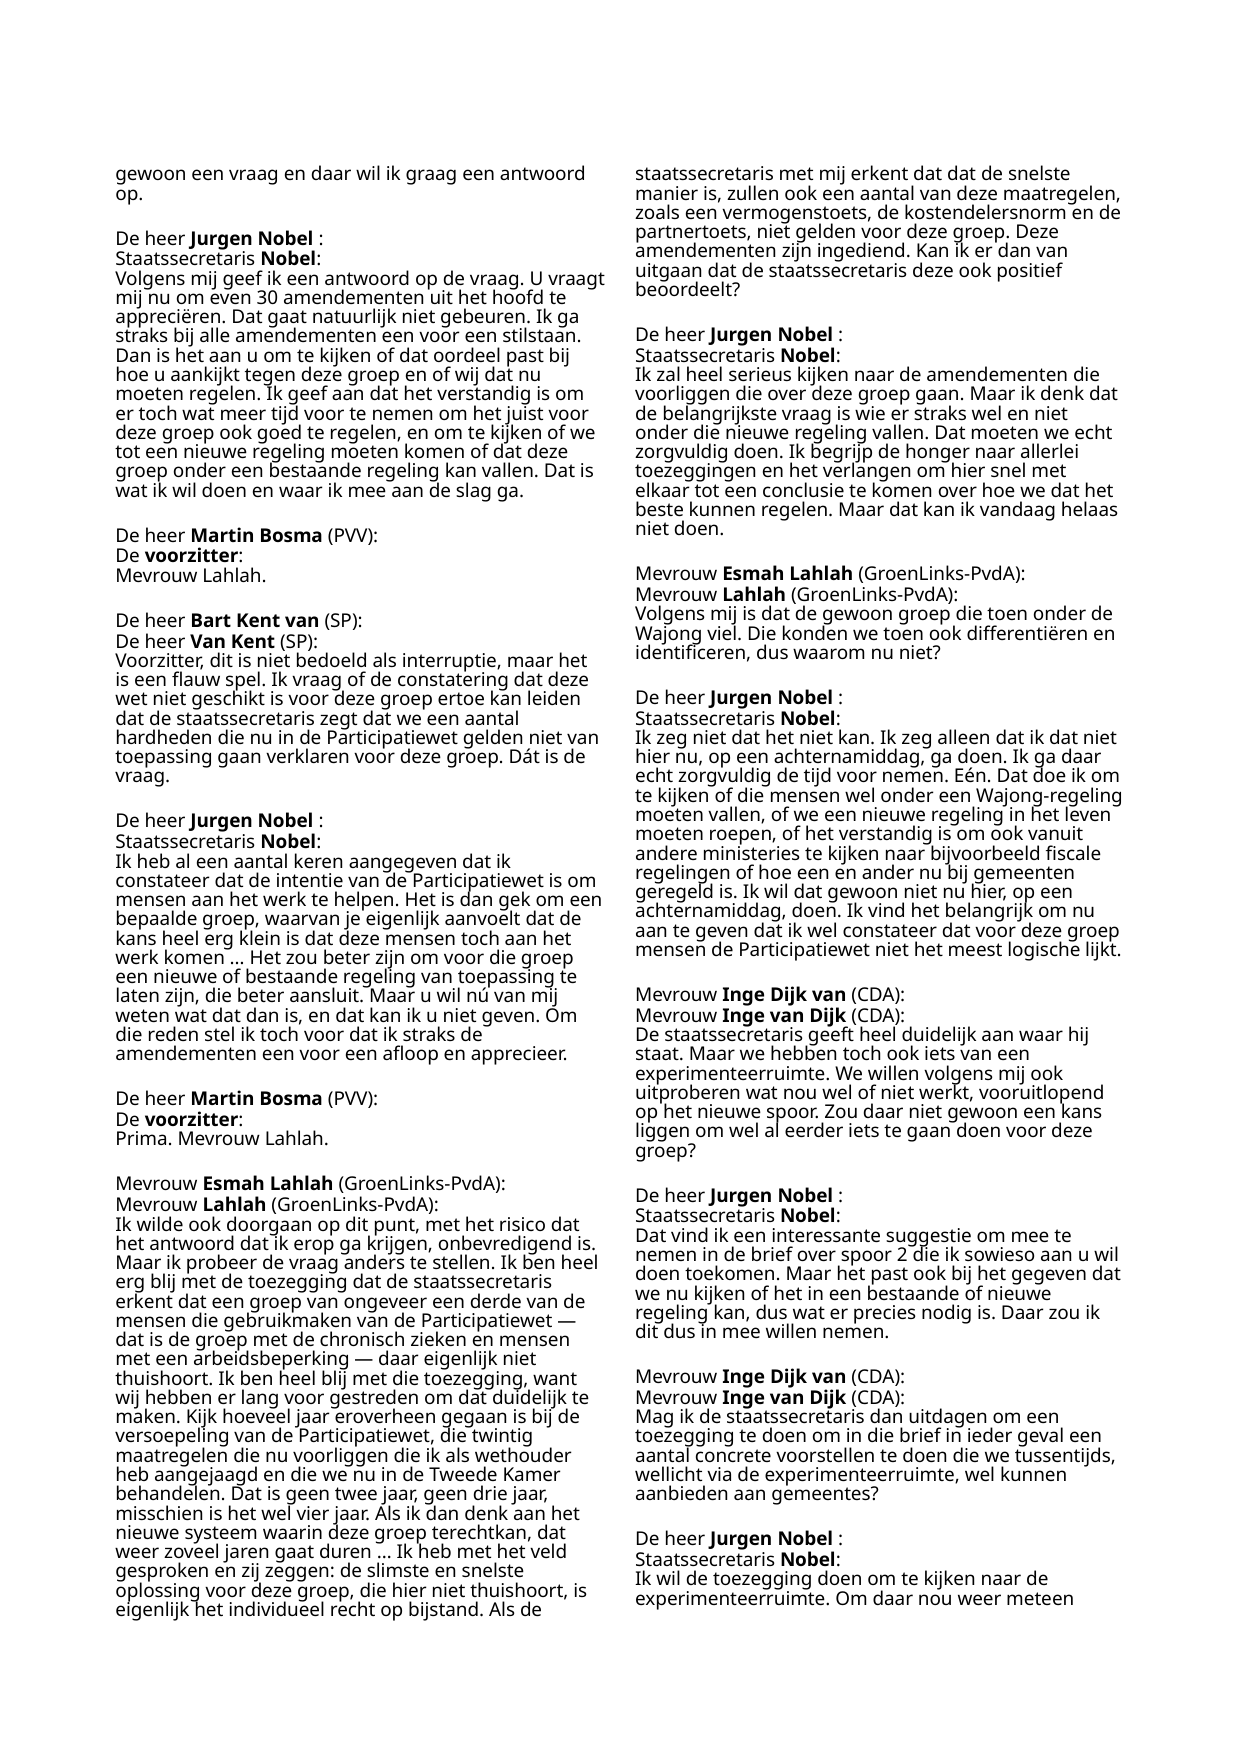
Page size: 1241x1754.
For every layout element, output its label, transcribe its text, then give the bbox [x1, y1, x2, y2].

text Dat vind ik een interessante suggestie om mee te nemen in de brief over spoor 2 die ik sowieso aan u wil doen toekomen. Maar het past ook bij het gegeven dat we nu kijken of het in een bestaande of nieuwe regeling kan, dus wat er precies nodig is. Daar zou ik dit dus in mee willen nemen. [635, 1227, 1125, 1342]
text Staatssecretaris Nobel: [115, 833, 605, 853]
text Mevrouw Inge van Dijk (CDA): [635, 1389, 1125, 1408]
text De heer Bart Kent van (SP): [115, 607, 605, 633]
text Mevrouw Esmah Lahlah (GroenLinks-PvdA): [635, 560, 1125, 586]
text Ik zeg niet dat het niet kan. Ik zeg alleen dat ik dat niet hier nu, op een achternamiddag, ga doen. Ik ga daar echt zorgvuldig de tijd voor nemen. Eén. Dat doe ik om te kijken of die mensen wel onder een Wajong-regeling moeten vallen, of we een nieuwe regeling in het leven moeten roepen, of het verstandig is om ook vanuit andere ministeries te kijken naar bijvoorbeeld fiscale regelingen of hoe een en ander nu bij gemeenten geregeld is. Ik wil dat gewoon niet nu hier, op een achternamiddag, doen. Ik vind het belangrijk om nu aan te geven dat ik wel constateer dat voor deze groep mensen de Participatiewet niet het meest logische lijkt. [635, 729, 1125, 960]
text staatssecretaris met mij erkent dat dat de snelste manier is, zullen ook een aantal van deze maatregelen, zoals een vermogenstoets, de kostendelersnorm en de partnertoets, niet gelden voor deze groep. Deze amendementen zijn ingediend. Kan ik er dan van uitgaan dat de staatssecretaris deze ook positief beoordeelt? [635, 165, 1125, 300]
text Mevrouw Lahlah (GroenLinks-PvdA): [635, 586, 1125, 605]
text Mag ik de staatssecretaris dan uitdagen om een toezegging te doen om in die brief in ieder geval een aantal concrete voorstellen te doen die we tussentijds, wellicht via de experimenteerruimte, wel kunnen aanbieden aan gemeentes? [635, 1408, 1125, 1504]
text Staatssecretaris Nobel: [635, 347, 1125, 366]
text Mevrouw Inge Dijk van (CDA): [635, 1363, 1125, 1389]
text Mevrouw Lahlah (GroenLinks-PvdA): [115, 1196, 605, 1216]
text Volgens mij geef ik een antwoord op de vraag. U vraagt mij nu om even 30 amendementen uit het hoofd te appreciëren. Dat gaat natuurlijk niet gebeuren. Ik ga straks bij alle amendementen een voor een stilstaan. Dan is het aan u om te kijken of dat oordeel past bij hoe u aankijkt tegen deze groep en of wij dat nu moeten regelen. Ik geef aan dat het verstandig is om er toch wat meer tijd voor te nemen om het juist voor deze groep ook goed te regelen, en om te kijken of we tot een nieuwe regeling moeten komen of dat deze groep onder een bestaande regeling kan vallen. Dat is wat ik wil doen en waar ik mee aan de slag ga. [115, 270, 605, 501]
text De heer Jurgen Nobel : [635, 1525, 1125, 1551]
text De staatssecretaris geeft heel duidelijk aan waar hij staat. Maar we hebben toch ook iets van een experimenteerruimte. We willen volgens mij ook uitproberen wat nou wel of niet werkt, vooruitlopend op het nieuwe spoor. Zou daar niet gewoon een kans liggen om wel al eerder iets te gaan doen voor deze groep? [635, 1026, 1125, 1161]
text De voorzitter: [115, 1111, 605, 1130]
text De heer Jurgen Nobel : [635, 684, 1125, 710]
text De heer Martin Bosma (PVV): [115, 1085, 605, 1111]
text Ik wil de toezegging doen om te kijken naar de experimenteerruimte. Om daar nou weer meteen [635, 1570, 1125, 1609]
text Staatssecretaris Nobel: [635, 1551, 1125, 1570]
text De heer Jurgen Nobel : [635, 321, 1125, 347]
text Ik wilde ook doorgaan op dit punt, met het risico dat het antwoord dat ik erop ga krijgen, onbevredigend is. Maar ik probeer de vraag anders te stellen. Ik ben heel erg blij met de toezegging dat de staatssecretaris erkent dat een groep van ongeveer een derde van de mensen die gebruikmaken van de Participatiewet — dat is de groep met de chronisch zieken en mensen met een arbeidsbeperking — daar eigenlijk niet thuishoort. Ik ben heel blij met die toezegging, want wij hebben er lang voor gestreden om dat duidelijk te maken. Kijk hoeveel jaar eroverheen gegaan is bij de versoepeling van de Participatiewet, die twintig maatregelen die nu voorliggen die ik als wethouder heb aangejaagd en die we nu in de Tweede Kamer behandelen. Dat is geen twee jaar, geen drie jaar, misschien is het wel vier jaar. Als ik dan denk aan het nieuwe systeem waarin deze groep terechtkan, dat weer zoveel jaren gaat duren … Ik heb met het veld gesproken en zij zeggen: de slimste en snelste oplossing voor deze groep, die hier niet thuishoort, is eigenlijk het individueel recht op bijstand. Als de [115, 1216, 605, 1620]
text De heer Martin Bosma (PVV): [115, 522, 605, 547]
text Staatssecretaris Nobel: [635, 710, 1125, 729]
text Ik heb al een aantal keren aangegeven dat ik constateer dat de intentie van de Participatiewet is om mensen aan het werk te helpen. Het is dan gek om een bepaalde groep, waarvan je eigenlijk aanvoelt dat de kans heel erg klein is dat deze mensen toch aan het werk komen … Het zou beter zijn om voor die groep een nieuwe of bestaande regeling van toepassing te laten zijn, die beter aansluit. Maar u wil nú van mij weten wat dat dan is, en dat kan ik u niet geven. Om die reden stel ik toch voor dat ik straks de amendementen een voor een afloop en apprecieer. [115, 853, 605, 1064]
text Mevrouw Inge Dijk van (CDA): [635, 981, 1125, 1007]
text De heer Jurgen Nobel : [635, 1182, 1125, 1207]
text gewoon een vraag en daar wil ik graag een antwoord op. [115, 165, 605, 204]
text Prima. Mevrouw Lahlah. [115, 1130, 605, 1150]
text Staatssecretaris Nobel: [635, 1207, 1125, 1227]
text De heer Jurgen Nobel : [115, 225, 605, 250]
text Mevrouw Inge van Dijk (CDA): [635, 1007, 1125, 1026]
text Mevrouw Lahlah. [115, 567, 605, 586]
text De voorzitter: [115, 547, 605, 567]
text Ik zal heel serieus kijken naar de amendementen die voorliggen die over deze groep gaan. Maar ik denk dat de belangrijkste vraag is wie er straks wel en niet onder die nieuwe regeling vallen. Dat moeten we echt zorgvuldig doen. Ik begrijp de honger naar allerlei toezeggingen en het verlangen om hier snel met elkaar tot een conclusie te komen over hoe we dat het beste kunnen regelen. Maar dat kan ik vandaag helaas niet doen. [635, 366, 1125, 539]
text Voorzitter, dit is niet bedoeld als interruptie, maar het is een flauw spel. Ik vraag of de constatering dat deze wet niet geschikt is voor deze groep ertoe kan leiden dat de staatssecretaris zegt dat we een aantal hardheden die nu in de Participatiewet gelden niet van toepassing gaan verklaren voor deze groep. Dát is de vraag. [115, 652, 605, 787]
text Volgens mij is dat de gewoon groep die toen onder de Wajong viel. Die konden we toen ook differentiëren en identificeren, dus waarom nu niet? [635, 605, 1125, 663]
text De heer Van Kent (SP): [115, 633, 605, 652]
text Mevrouw Esmah Lahlah (GroenLinks-PvdA): [115, 1171, 605, 1196]
text Staatssecretaris Nobel: [115, 250, 605, 270]
text De heer Jurgen Nobel : [115, 808, 605, 833]
